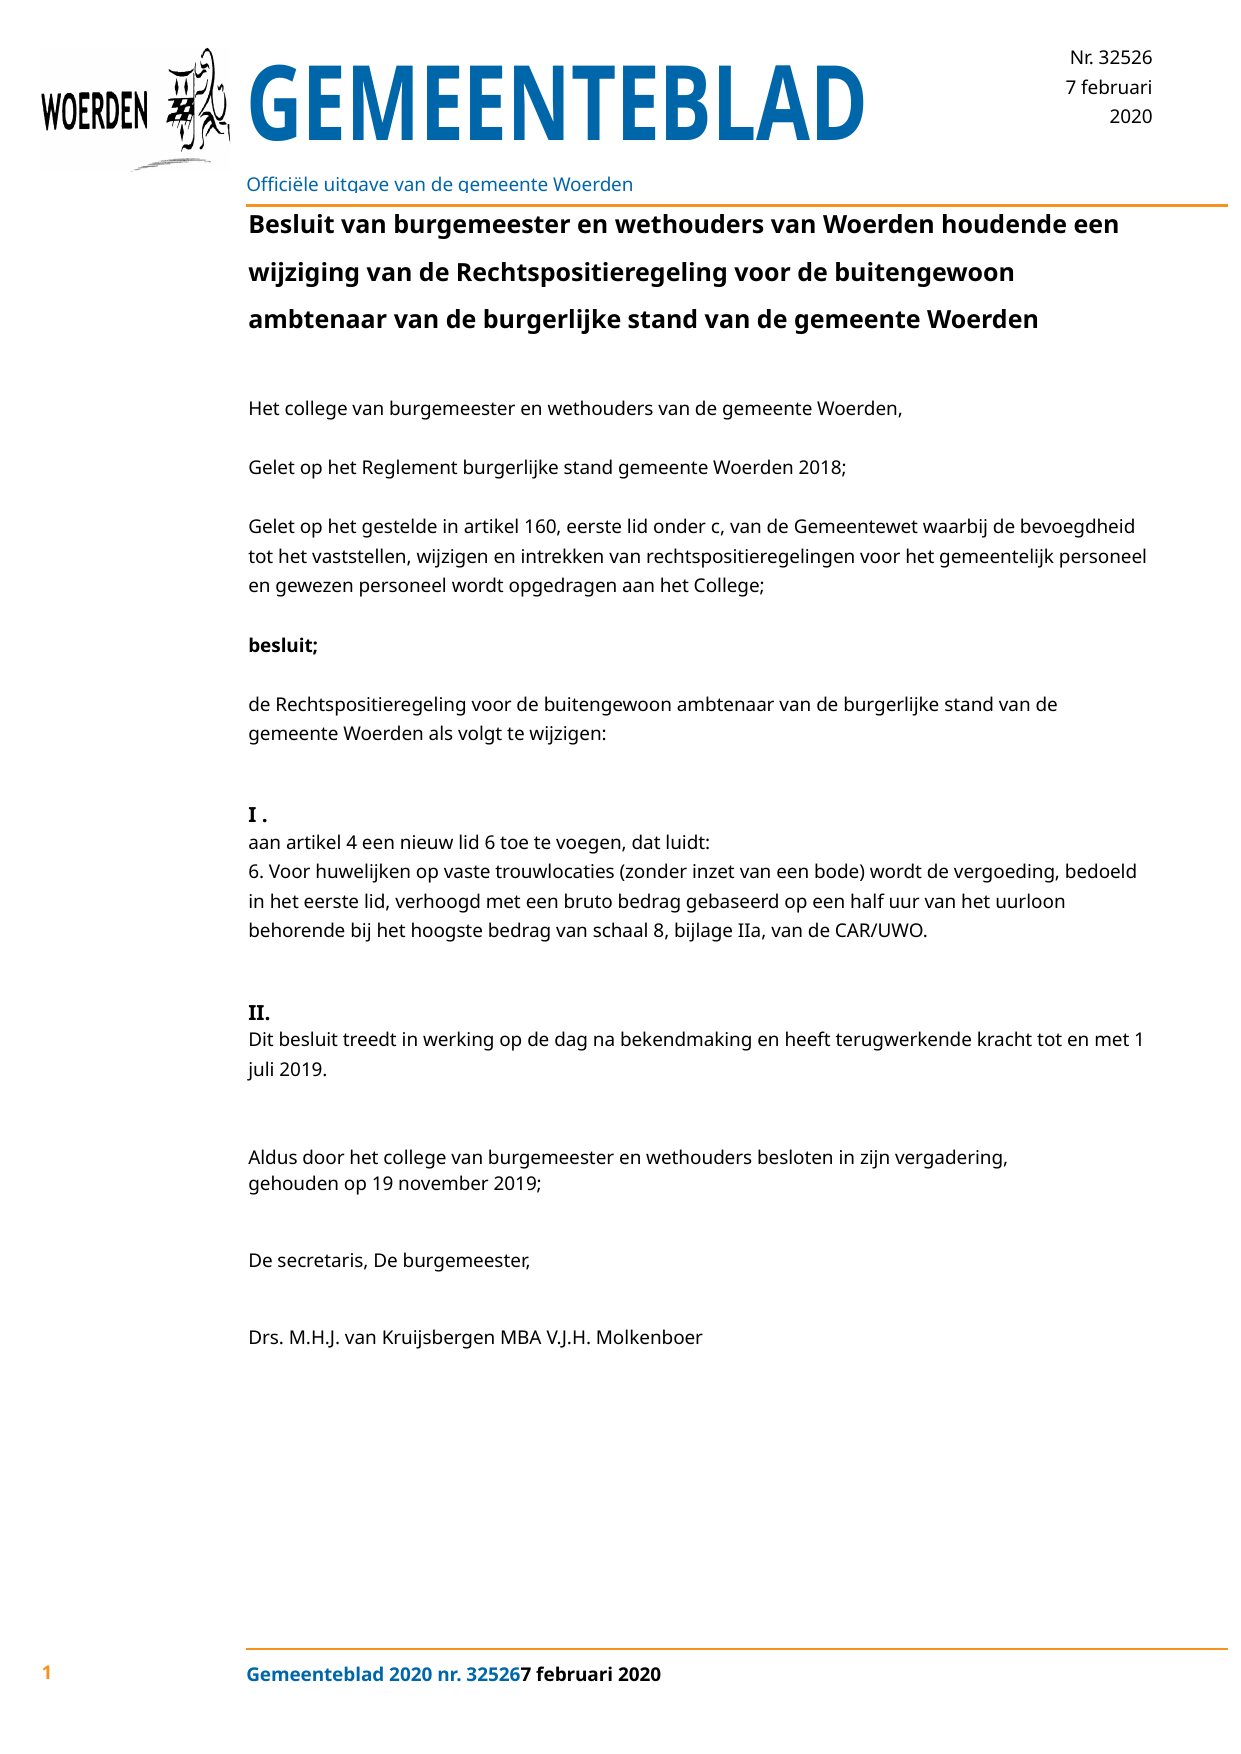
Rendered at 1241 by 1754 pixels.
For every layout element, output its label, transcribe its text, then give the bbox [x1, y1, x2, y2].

text 6. Voor huwelijken op vaste trouwlocaties (zonder inzet van een bode) wordt de vergoeding, bedoeld in het eerste lid, verhoogd met een bruto bedrag gebaseerd op een half uur van het uurloon behorende bij het hoogste bedrag van schaal 8, bijlage IIa, van de CAR/UWO. [248, 858, 1152, 943]
text de Rechtspositieregeling voor de buitengewoon ambtenaar van de burgerlijke stand van de gemeente Woerden als volgt te wijzigen: [248, 691, 1152, 746]
text gehouden op 19 november 2019; [248, 1170, 1152, 1196]
text besluit; [248, 632, 1152, 657]
text II. [248, 998, 1152, 1026]
text I . [248, 801, 1152, 829]
text Gelet op het Reglement burgerlijke stand gemeente Woerden 2018; [248, 454, 1152, 480]
text Dit besluit treedt in werking op de dag na bekendmaking en heeft terugwerkende kracht tot en met 1 juli 2019. [248, 1026, 1152, 1081]
text Gelet op het gestelde in artikel 160, eerste lid onder c, van de Gemeentewet waarbij de bevoegdheid tot het vaststellen, wijzigen en intrekken van rechtspositieregelingen voor het gemeentelijk personeel en gewezen personeel wordt opgedragen aan het College; [248, 513, 1152, 598]
text Drs. M.H.J. van Kruijsbergen MBA V.J.H. Molkenboer [248, 1324, 1152, 1350]
text Aldus door het college van burgemeester en wethouders besloten in zijn vergadering, [248, 1144, 1152, 1170]
text aan artikel 4 een nieuw lid 6 toe te voegen, dat luidt: [248, 829, 1152, 855]
picture [41, 47, 231, 172]
text Het college van burgemeester en wethouders van de gemeente Woerden, [248, 395, 1152, 421]
text Besluit van burgemeester en wethouders van Woerden houdende een wijziging van de Rechtspositieregeling voor de buitengewoon ambtenaar van de burgerlijke stand van de gemeente Woerden [248, 207, 1152, 336]
text De secretaris, De burgemeester, [248, 1247, 1152, 1273]
